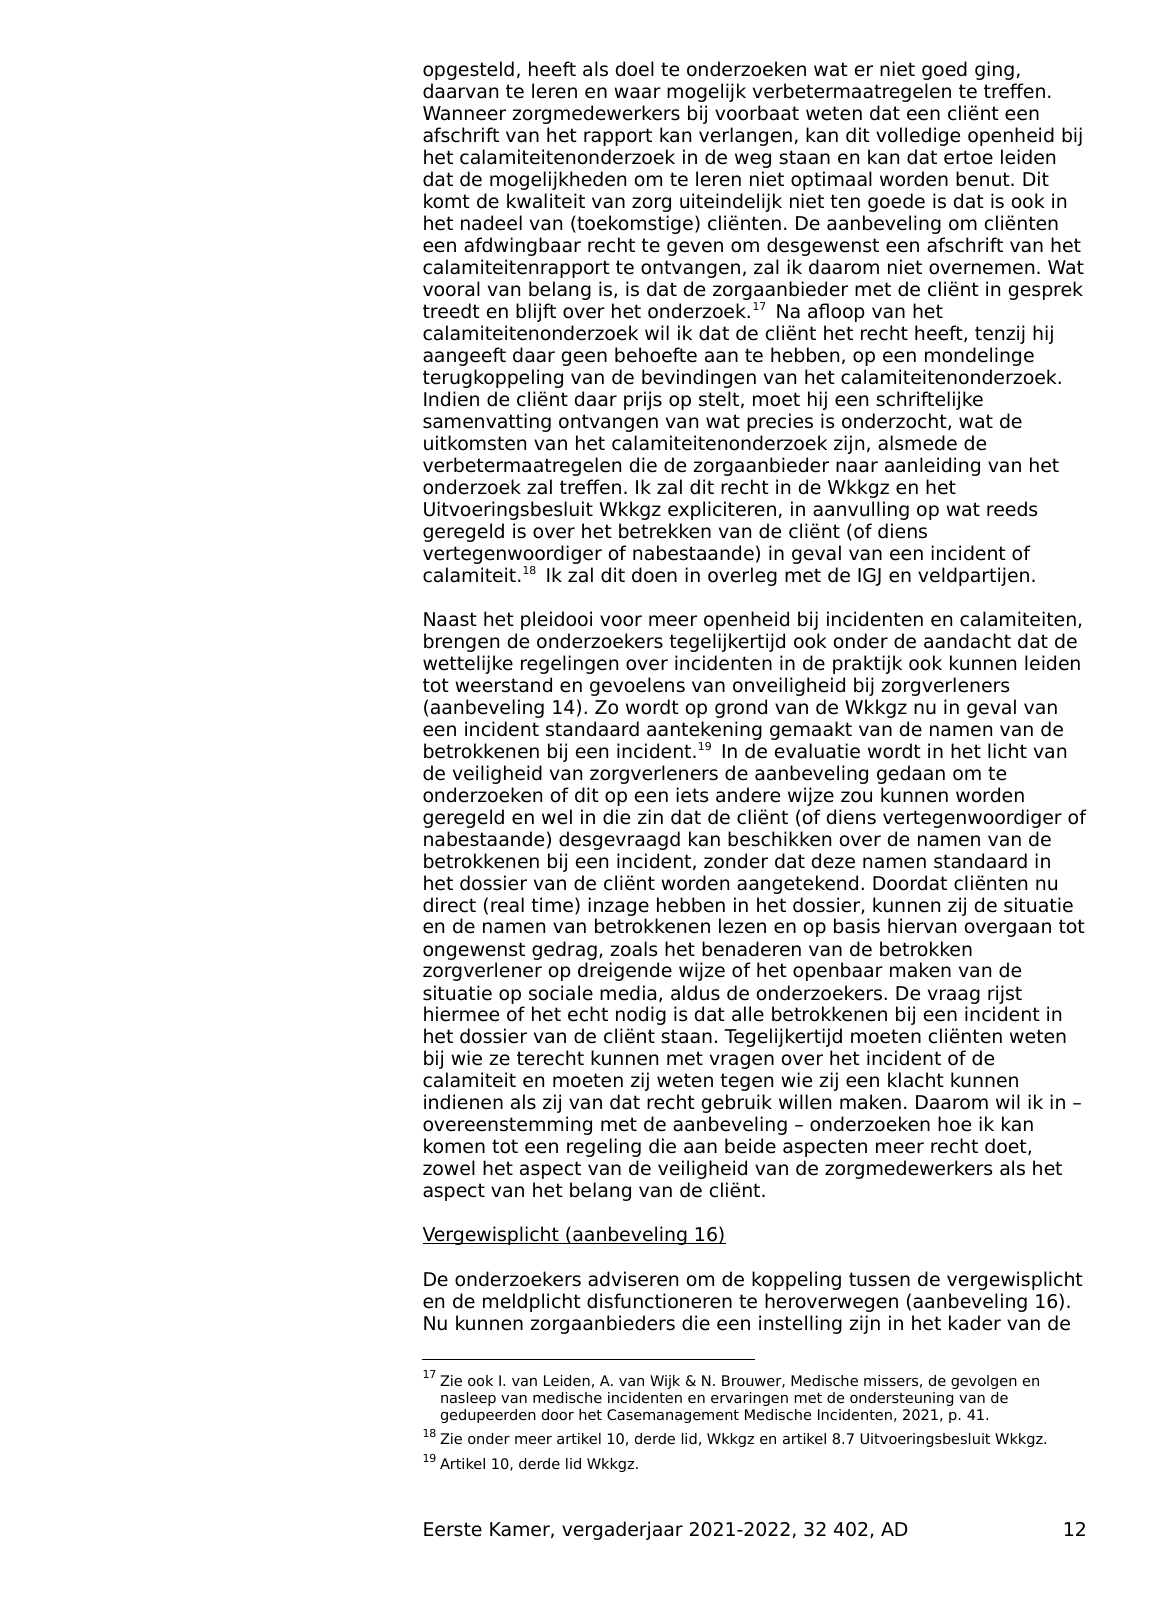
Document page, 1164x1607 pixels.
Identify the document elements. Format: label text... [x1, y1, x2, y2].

text De onderzoekers adviseren om de koppeling tussen de vergewisplicht en de meldplicht disfunctioneren te heroverwegen (aanbeveling 16). Nu kunnen zorgaanbieders die een instelling zijn in het kader van de [422, 1268, 1087, 1334]
text Zie onder meer artikel 10, derde lid, Wkkgz en artikel 8.7 Uitvoeringsbesluit Wkkgz. [422, 1427, 1087, 1449]
subtitle Vergewisplicht (aanbeveling 16) [422, 1224, 1087, 1246]
text Naast het pleidooi voor meer openheid bij incidenten en calamiteiten, brengen de onderzoekers tegelijkertijd ook onder de aandacht dat de wettelijke regelingen over incidenten in de praktijk ook kunnen leiden tot weerstand en gevoelens van onveiligheid bij zorgverleners (aanbeveling 14). Zo wordt op grond van de Wkkgz nu in geval van een incident standaard aantekening gemaakt van de namen van de betrokkenen bij een incident. In de evaluatie wordt in het licht van de veiligheid van zorgverleners de aanbeveling gedaan om te onderzoeken of dit op een iets andere wijze zou kunnen worden geregeld en wel in die zin dat de cliënt (of diens vertegenwoordiger of nabestaande) desgevraagd kan beschikken over de namen van de betrokkenen bij een incident, zonder dat deze namen standaard in het dossier van de cliënt worden aangetekend. Doordat cliënten nu direct (real time) inzage hebben in het dossier, kunnen zij de situatie en de namen van betrokkenen lezen en op basis hiervan overgaan tot ongewenst gedrag, zoals het benaderen van de betrokken zorgverlener op dreigende wijze of het openbaar maken van de situatie op sociale media, aldus de onderzoekers. De vraag rijst hiermee of het echt nodig is dat alle betrokkenen bij een incident in het dossier van de cliënt staan. Tegelijkertijd moeten cliënten weten bij wie ze terecht kunnen met vragen over het incident of de calamiteit en moeten zij weten tegen wie zij een klacht kunnen indienen als zij van dat recht gebruik willen maken. Daarom wil ik in – overeenstemming met de aanbeveling – onderzoeken hoe ik kan komen tot een regeling die aan beide aspecten meer recht doet, zowel het aspect van de veiligheid van de zorgmedewerkers als het aspect van het belang van de cliënt. [422, 609, 1087, 1202]
text Artikel 10, derde lid Wkkgz. [422, 1452, 1087, 1474]
text opgesteld, heeft als doel te onderzoeken wat er niet goed ging, daarvan te leren en waar mogelijk verbetermaatregelen te treffen. Wanneer zorgmedewerkers bij voorbaat weten dat een cliënt een afschrift van het rapport kan verlangen, kan dit volledige openheid bij het calamiteitenonderzoek in de weg staan en kan dat ertoe leiden dat de mogelijkheden om te leren niet optimaal worden benut. Dit komt de kwaliteit van zorg uiteindelijk niet ten goede is dat is ook in het nadeel van (toekomstige) cliënten. De aanbeveling om cliënten een afdwingbaar recht te geven om desgewenst een afschrift van het calamiteitenrapport te ontvangen, zal ik daarom niet overnemen. Wat vooral van belang is, is dat de zorgaanbieder met de cliënt in gesprek treedt en blijft over het onderzoek. Na afloop van het calamiteitenonderzoek wil ik dat de cliënt het recht heeft, tenzij hij aangeeft daar geen behoefte aan te hebben, op een mondelinge terugkoppeling van de bevindingen van het calamiteitenonderzoek. Indien de cliënt daar prijs op stelt, moet hij een schriftelijke samenvatting ontvangen van wat precies is onderzocht, wat de uitkomsten van het calamiteitenonderzoek zijn, alsmede de verbetermaatregelen die de zorgaanbieder naar aanleiding van het onderzoek zal treffen. Ik zal dit recht in de Wkkgz en het Uitvoeringsbesluit Wkkgz expliciteren, in aanvulling op wat reeds geregeld is over het betrekken van de cliënt (of diens vertegenwoordiger of nabestaande) in geval van een incident of calamiteit. Ik zal dit doen in overleg met de IGJ en veldpartijen. [422, 59, 1087, 587]
text Zie ook I. van Leiden, A. van Wijk & N. Brouwer, Medische missers, de gevolgen en nasleep van medische incidenten en ervaringen met de ondersteuning van de gedupeerden door het Casemanagement Medische Incidenten, 2021, p. 41. [422, 1368, 1087, 1424]
